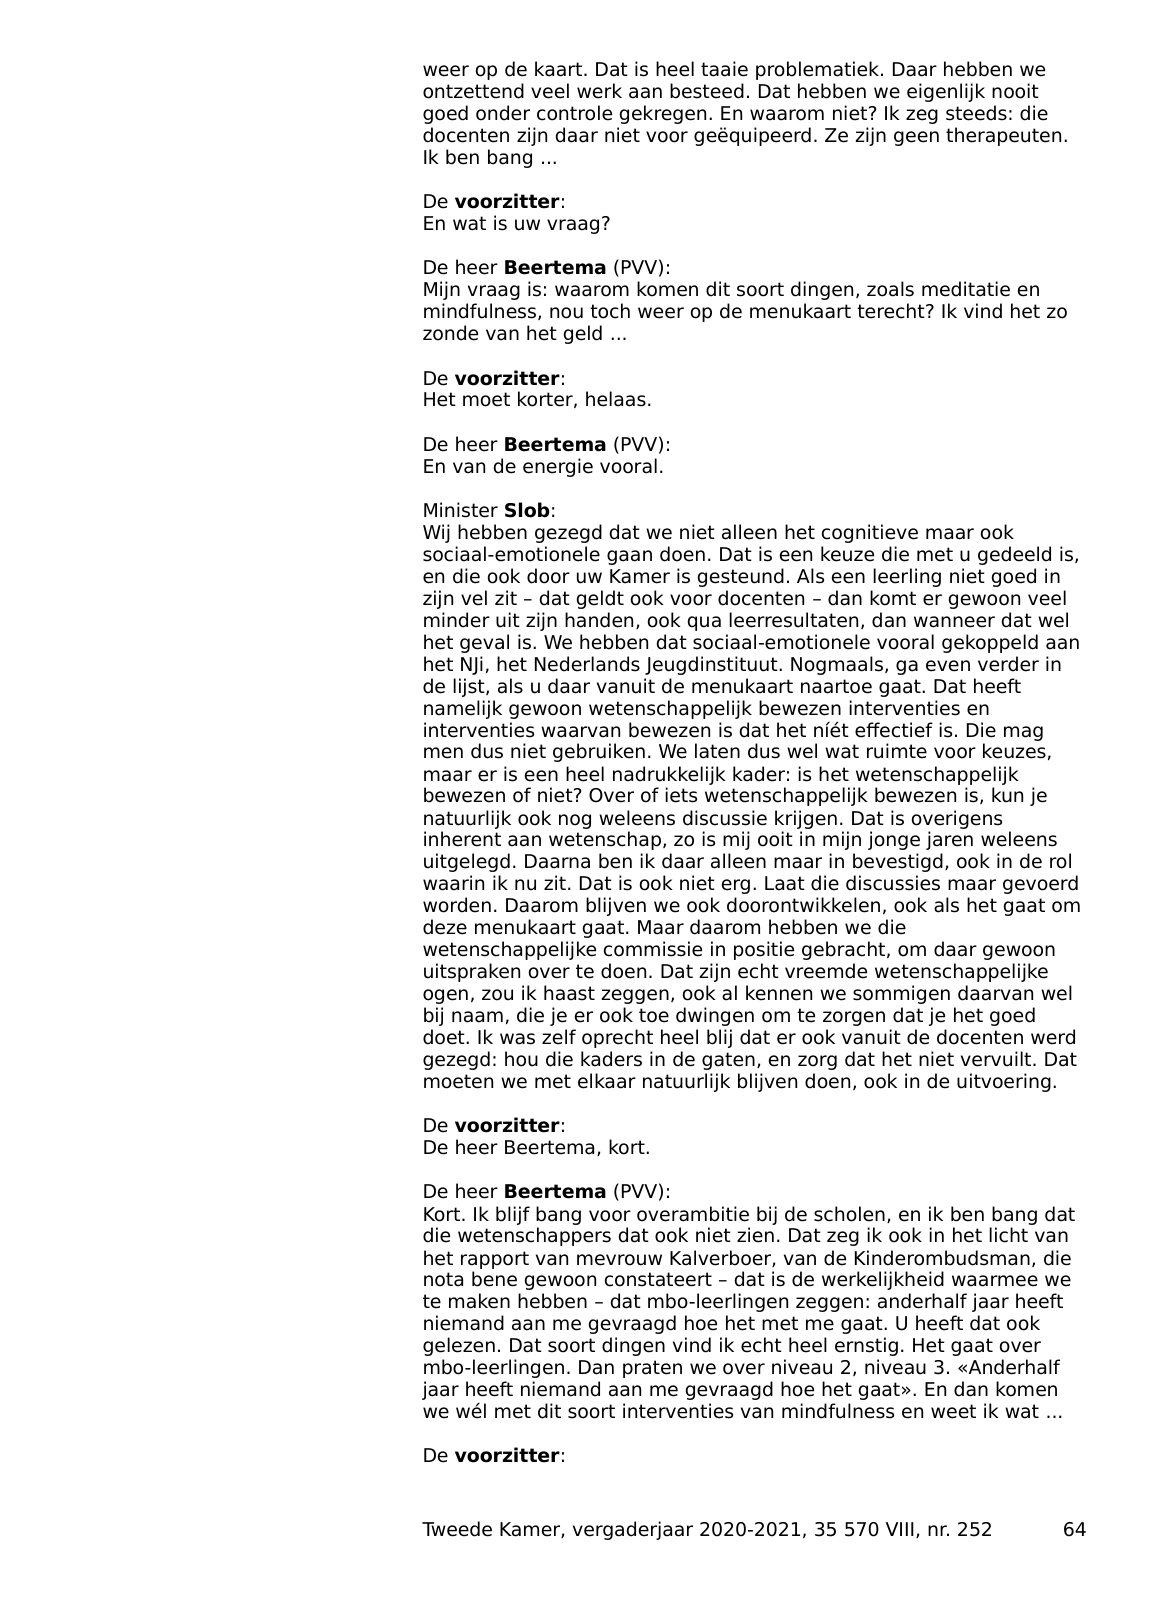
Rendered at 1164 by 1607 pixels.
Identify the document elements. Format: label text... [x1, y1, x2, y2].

text Het moet korter, helaas. [422, 389, 1087, 411]
text De heer Beertema (PVV): [422, 257, 1087, 279]
text Wij hebben gezegd dat we niet alleen het cognitieve maar ook sociaal-emotionele gaan doen. Dat is een keuze die met u gedeeld is, en die ook door uw Kamer is gesteund. Als een leerling niet goed in zijn vel zit – dat geldt ook voor docenten – dan komt er gewoon veel minder uit zijn handen, ook qua leerresultaten, dan wanneer dat wel het geval is. We hebben dat sociaal-emotionele vooral gekoppeld aan het NJi, het Nederlands Jeugdinstituut. Nogmaals, ga even verder in de lijst, als u daar vanuit de menukaart naartoe gaat. Dat heeft namelijk gewoon wetenschappelijk bewezen interventies en interventies waarvan bewezen is dat het níét effectief is. Die mag men dus niet gebruiken. We laten dus wel wat ruimte voor keuzes, maar er is een heel nadrukkelijk kader: is het wetenschappelijk bewezen of niet? Over of iets wetenschappelijk bewezen is, kun je natuurlijk ook nog weleens discussie krijgen. Dat is overigens inherent aan wetenschap, zo is mij ooit in mijn jonge jaren weleens uitgelegd. Daarna ben ik daar alleen maar in bevestigd, ook in de rol waarin ik nu zit. Dat is ook niet erg. Laat die discussies maar gevoerd worden. Daarom blijven we ook doorontwikkelen, ook als het gaat om deze menukaart gaat. Maar daarom hebben we die wetenschappelijke commissie in positie gebracht, om daar gewoon uitspraken over te doen. Dat zijn echt vreemde wetenschappelijke ogen, zou ik haast zeggen, ook al kennen we sommigen daarvan wel bij naam, die je er ook toe dwingen om te zorgen dat je het goed doet. Ik was zelf oprecht heel blij dat er ook vanuit de docenten werd gezegd: hou die kaders in de gaten, en zorg dat het niet vervuilt. Dat moeten we met elkaar natuurlijk blijven doen, ook in de uitvoering. [422, 522, 1087, 1093]
text De voorzitter: [422, 367, 1087, 389]
text Mijn vraag is: waarom komen dit soort dingen, zoals meditatie en mindfulness, nou toch weer op de menukaart terecht? Ik vind het zo zonde van het geld ... [422, 279, 1087, 345]
text Minister Slob: [422, 500, 1087, 522]
text Kort. Ik blijf bang voor overambitie bij de scholen, en ik ben bang dat die wetenschappers dat ook niet zien. Dat zeg ik ook in het licht van het rapport van mevrouw Kalverboer, van de Kinderombudsman, die nota bene gewoon constateert – dat is de werkelijkheid waarmee we te maken hebben – dat mbo-leerlingen zeggen: anderhalf jaar heeft niemand aan me gevraagd hoe het met me gaat. U heeft dat ook gelezen. Dat soort dingen vind ik echt heel ernstig. Het gaat over mbo-leerlingen. Dan praten we over niveau 2, niveau 3. «Anderhalf jaar heeft niemand aan me gevraagd hoe het gaat». En dan komen we wél met dit soort interventies van mindfulness en weet ik wat ... [422, 1203, 1087, 1423]
text De voorzitter: [422, 1115, 1087, 1137]
text De heer Beertema (PVV): [422, 1181, 1087, 1203]
text weer op de kaart. Dat is heel taaie problematiek. Daar hebben we ontzettend veel werk aan besteed. Dat hebben we eigenlijk nooit goed onder controle gekregen. En waarom niet? Ik zeg steeds: die docenten zijn daar niet voor geëquipeerd. Ze zijn geen therapeuten. Ik ben bang ... [422, 59, 1087, 169]
text De voorzitter: [422, 191, 1087, 213]
text De heer Beertema, kort. [422, 1137, 1087, 1159]
text De heer Beertema (PVV): [422, 433, 1087, 456]
text En wat is uw vraag? [422, 213, 1087, 235]
text De voorzitter: [422, 1445, 1087, 1467]
text En van de energie vooral. [422, 456, 1087, 477]
